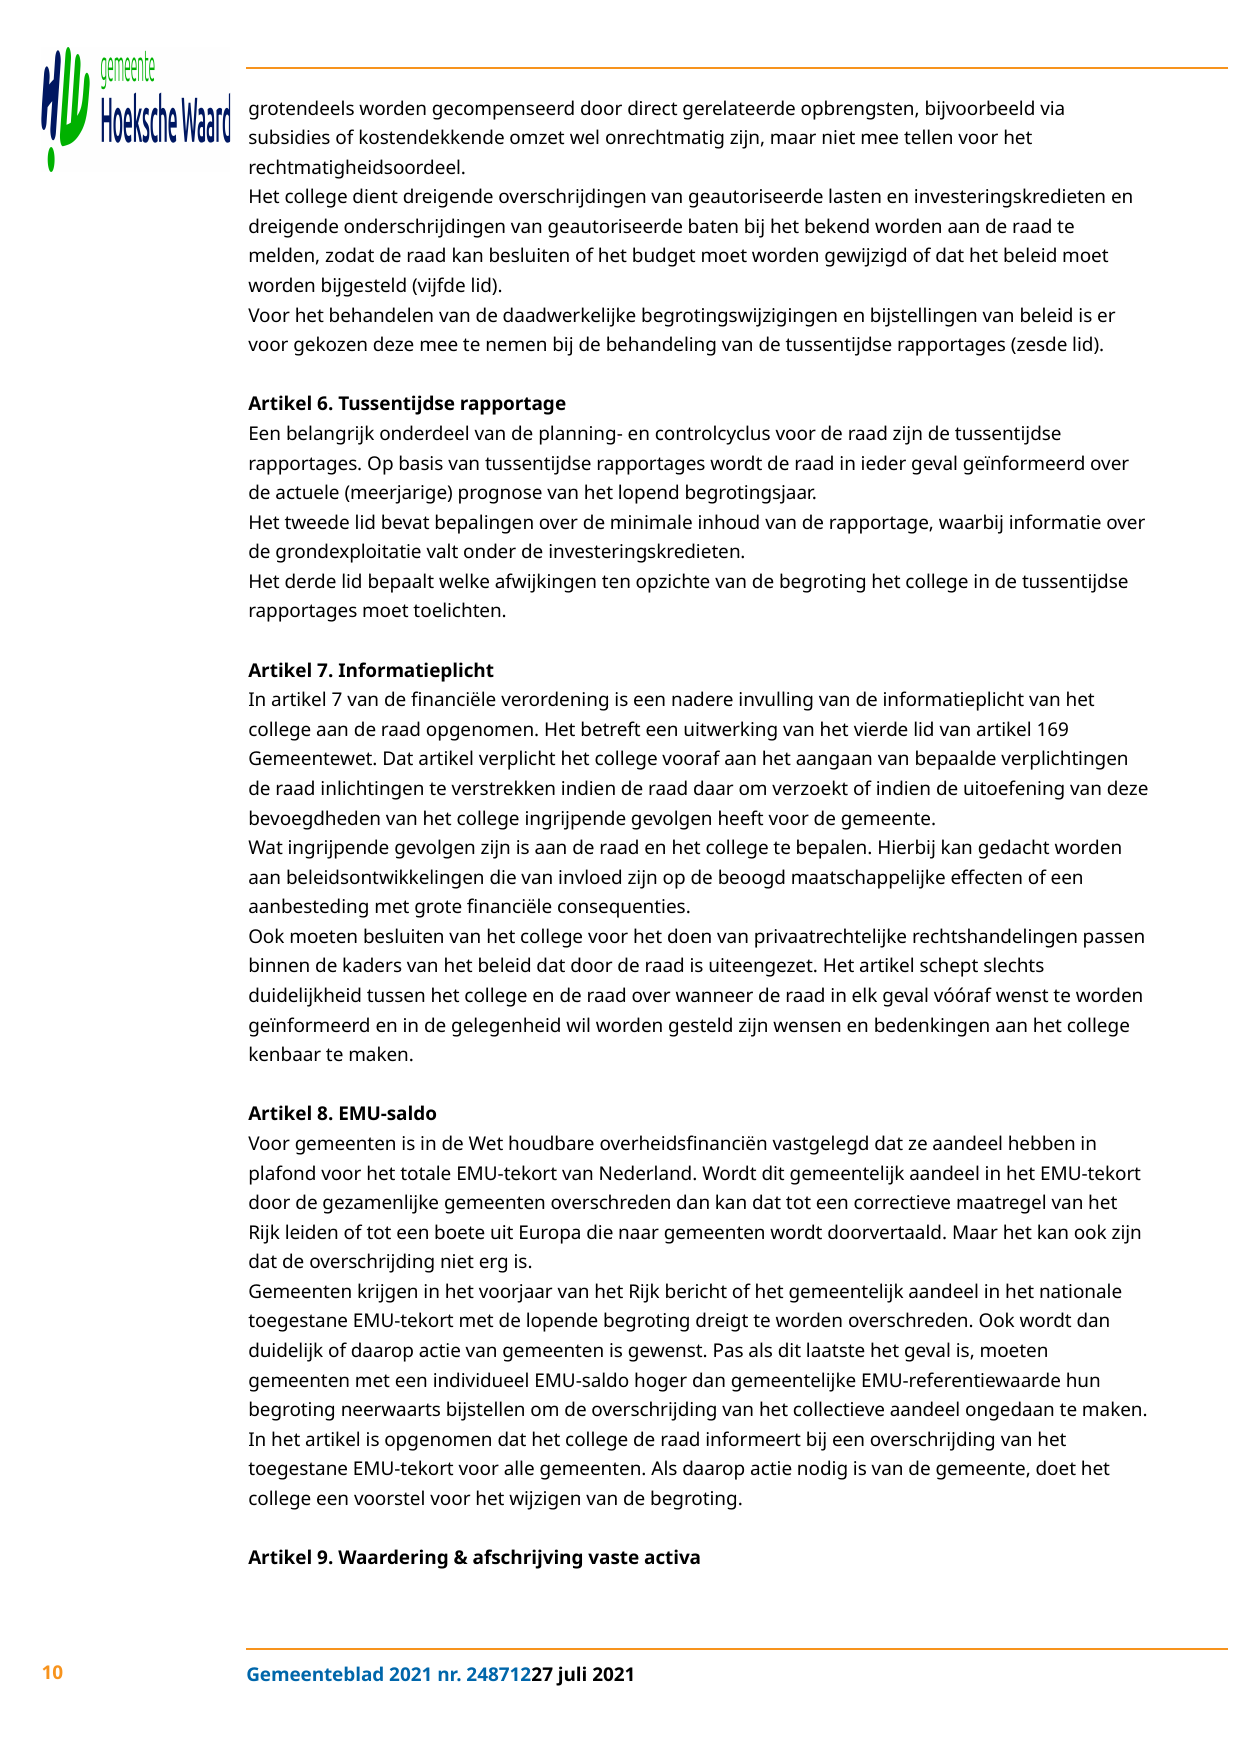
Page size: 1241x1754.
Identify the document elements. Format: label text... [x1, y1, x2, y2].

text In artikel 7 van de financiële verordening is een nadere invulling van de informatieplicht van het college aan de raad opgenomen. Het betreft een uitwerking van het vierde lid van artikel 169 Gemeentewet. Dat artikel verplicht het college vooraf aan het aangaan van bepaalde verplichtingen de raad inlichtingen te verstrekken indien de raad daar om verzoekt of indien de uitoefening van deze bevoegdheden van het college ingrijpende gevolgen heeft voor de gemeente. [248, 686, 1152, 831]
picture [41, 47, 231, 172]
text In het artikel is opgenomen dat het college de raad informeert bij een overschrijding van het toegestane EMU-tekort voor alle gemeenten. Als daarop actie nodig is van de gemeente, doet het college een voorstel voor het wijzigen van de begroting. [248, 1426, 1152, 1511]
text Voor het behandelen van de daadwerkelijke begrotingswijzigingen en bijstellingen van beleid is er voor gekozen deze mee te nemen bij de behandeling van de tussentijdse rapportages (zesde lid). [248, 302, 1152, 357]
text Voor gemeenten is in de Wet houdbare overheidsfinanciën vastgelegd dat ze aandeel hebben in plafond voor het totale EMU-tekort van Nederland. Wordt dit gemeentelijk aandeel in het EMU-tekort door de gezamenlijke gemeenten overschreden dan kan dat tot een correctieve maatregel van het Rijk leiden of tot een boete uit Europa die naar gemeenten wordt doorvertaald. Maar het kan ook zijn dat de overschrijding niet erg is. [248, 1130, 1152, 1274]
text Wat ingrijpende gevolgen zijn is aan de raad en het college te bepalen. Hierbij kan gedacht worden aan beleidsontwikkelingen die van invloed zijn op de beoogd maatschappelijke effecten of een aanbesteding met grote financiële consequenties. [248, 834, 1152, 919]
text Het college dient dreigende overschrijdingen van geautoriseerde lasten en investeringskredieten en dreigende onderschrijdingen van geautoriseerde baten bij het bekend worden aan de raad te melden, zodat de raad kan besluiten of het budget moet worden gewijzigd of dat het beleid moet worden bijgesteld (vijfde lid). [248, 183, 1152, 298]
text Ook moeten besluiten van het college voor het doen van privaatrechtelijke rechtshandelingen passen binnen de kaders van het beleid dat door de raad is uiteengezet. Het artikel schept slechts duidelijkheid tussen het college en de raad over wanneer de raad in elk geval vóóraf wenst te worden geïnformeerd en in de gelegenheid wil worden gesteld zijn wensen en bedenkingen aan het college kenbaar te maken. [248, 923, 1152, 1067]
text grotendeels worden gecompenseerd door direct gerelateerde opbrengsten, bijvoorbeeld via subsidies of kostendekkende omzet wel onrechtmatig zijn, maar niet mee tellen voor het rechtmatigheidsoordeel. [248, 95, 1152, 180]
text Artikel 7. Informatieplicht [248, 657, 1152, 683]
text Artikel 8. EMU-saldo [248, 1101, 1152, 1126]
text Een belangrijk onderdeel van de planning- en controlcyclus voor de raad zijn de tussentijdse rapportages. Op basis van tussentijdse rapportages wordt de raad in ieder geval geïnformeerd over de actuele (meerjarige) prognose van het lopend begrotingsjaar. [248, 420, 1152, 505]
text Gemeenten krijgen in het voorjaar van het Rijk bericht of het gemeentelijk aandeel in het nationale toegestane EMU-tekort met de lopende begroting dreigt te worden overschreden. Ook wordt dan duidelijk of daarop actie van gemeenten is gewenst. Pas als dit laatste het geval is, moeten gemeenten met een individueel EMU-saldo hoger dan gemeentelijke EMU-referentiewaarde hun begroting neerwaarts bijstellen om de overschrijding van het collectieve aandeel ongedaan te maken. [248, 1278, 1152, 1422]
text Artikel 9. Waardering & afschrijving vaste activa [248, 1544, 1152, 1570]
text Artikel 6. Tussentijdse rapportage [248, 391, 1152, 416]
text Het tweede lid bevat bepalingen over de minimale inhoud van de rapportage, waarbij informatie over de grondexploitatie valt onder de investeringskredieten. [248, 509, 1152, 564]
text Het derde lid bepaalt welke afwijkingen ten opzichte van de begroting het college in de tussentijdse rapportages moet toelichten. [248, 568, 1152, 623]
